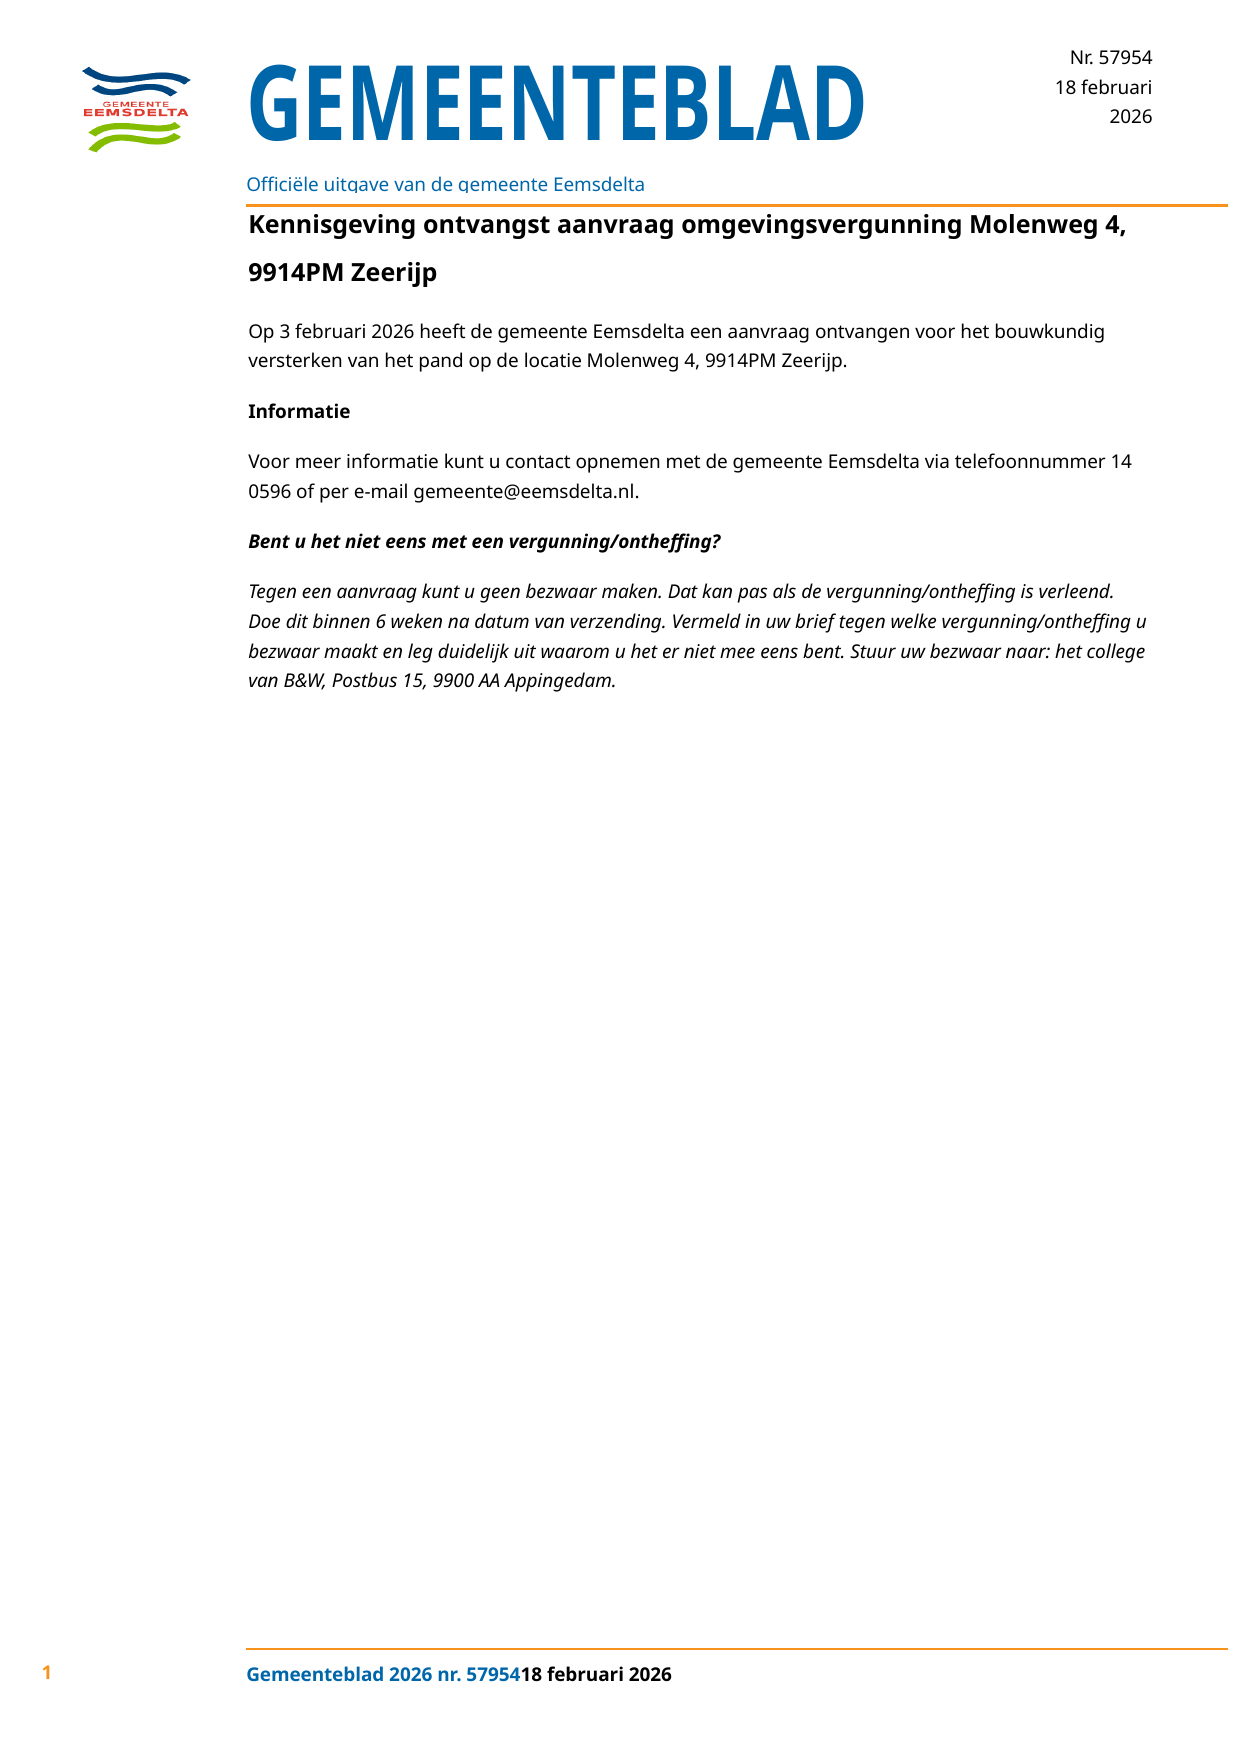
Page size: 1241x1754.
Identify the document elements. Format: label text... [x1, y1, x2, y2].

picture [41, 47, 231, 172]
text Informatie [248, 398, 1152, 424]
text Op 3 februari 2026 heeft de gemeente Eemsdelta een aanvraag ontvangen voor het bouwkundig versterken van het pand op de locatie Molenweg 4, 9914PM Zeerijp. [248, 318, 1152, 373]
text Bent u het niet eens met een vergunning/ontheffing? [248, 528, 1152, 554]
text Tegen een aanvraag kunt u geen bezwaar maken. Dat kan pas als de vergunning/ontheffing is verleend. Doe dit binnen 6 weken na datum van verzending. Vermeld in uw brief tegen welke vergunning/ontheffing u bezwaar maakt en leg duidelijk uit waarom u het er niet mee eens bent. Stuur uw bezwaar naar: het college van B&W, Postbus 15, 9900 AA Appingedam. [248, 579, 1152, 693]
text Kennisgeving ontvangst aanvraag omgevingsvergunning Molenweg 4, 9914PM Zeerijp [248, 207, 1152, 288]
text Voor meer informatie kunt u contact opnemen met de gemeente Eemsdelta via telefoonnummer 14 0596 of per e-mail gemeente@eemsdelta.nl. [248, 448, 1152, 504]
